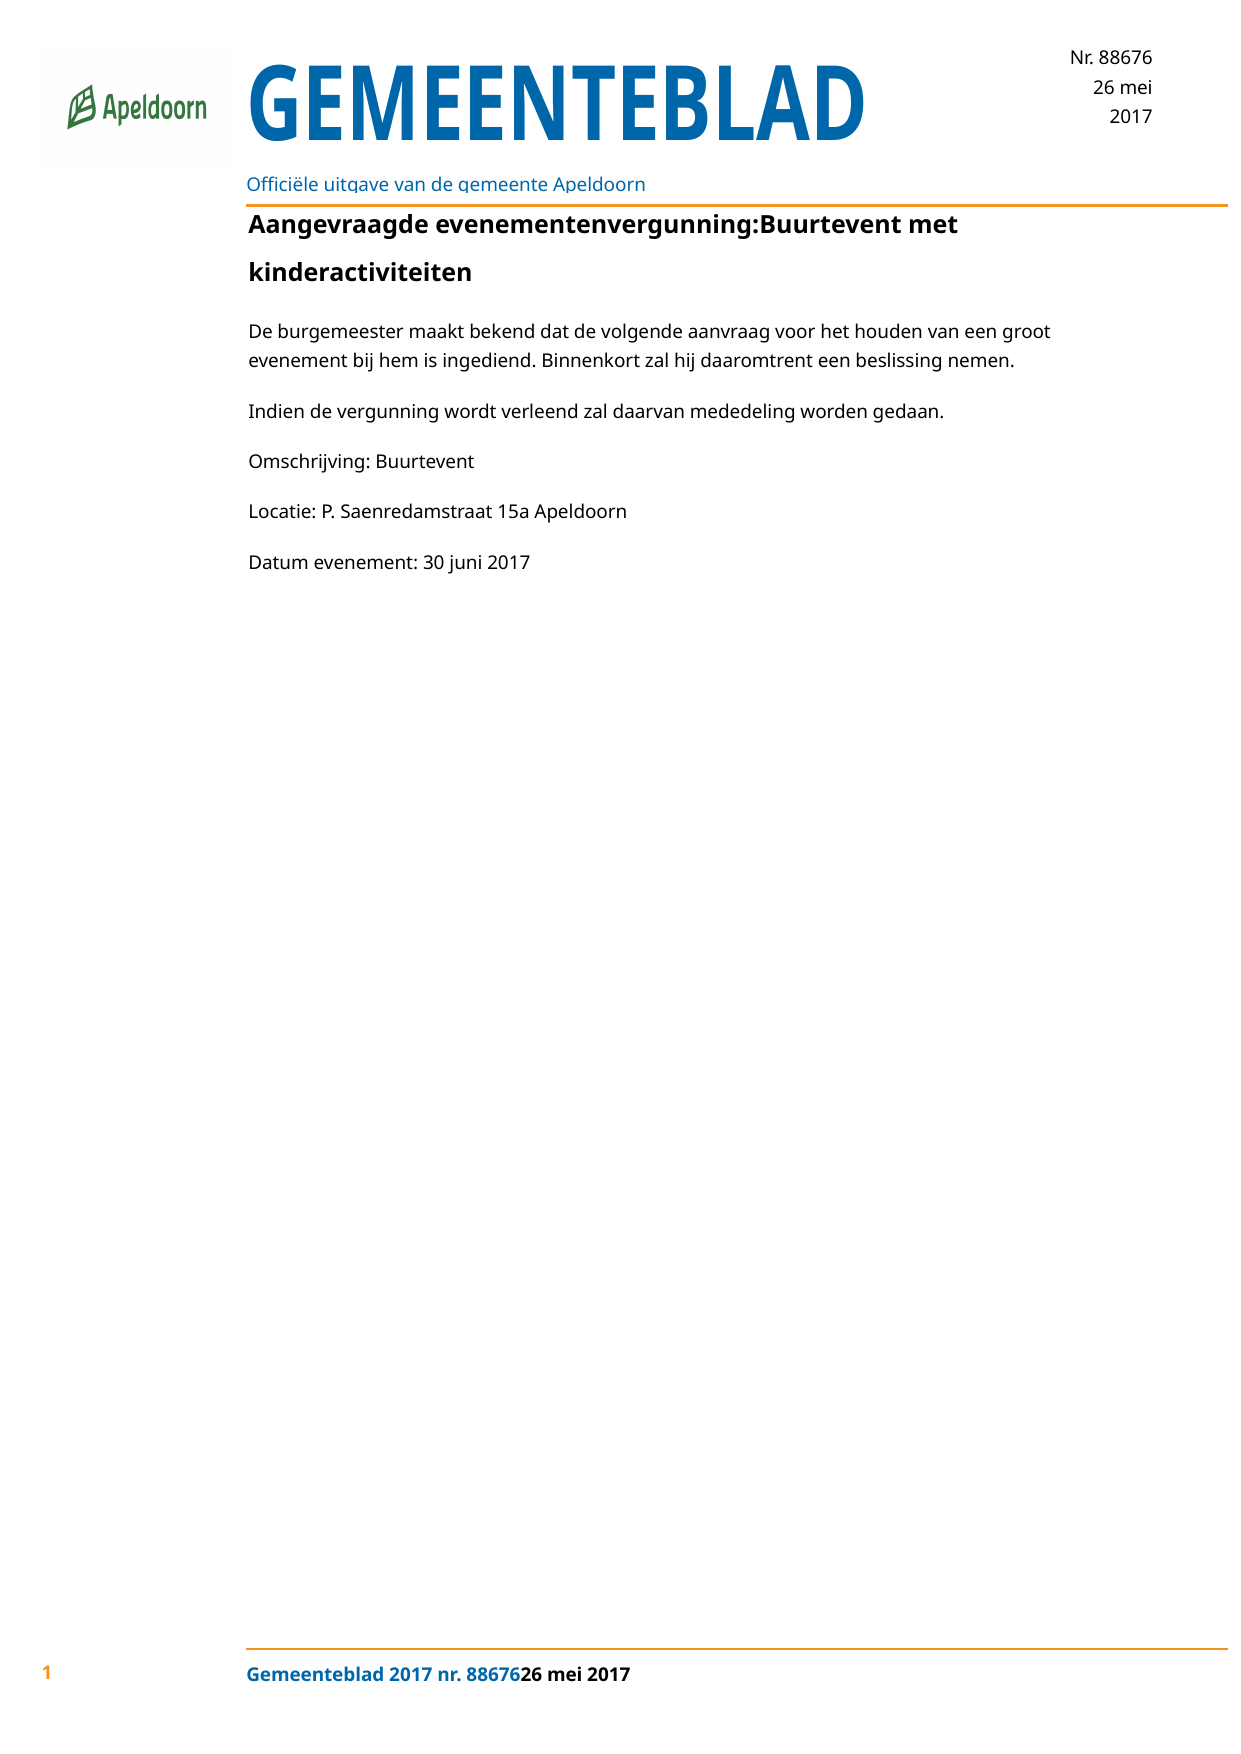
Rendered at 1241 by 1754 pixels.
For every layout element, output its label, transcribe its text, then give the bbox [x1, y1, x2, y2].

text Locatie: P. Saenredamstraat 15a Apeldoorn [248, 499, 1152, 524]
text De burgemeester maakt bekend dat de volgende aanvraag voor het houden van een groot evenement bij hem is ingediend. Binnenkort zal hij daaromtrent een beslissing nemen. [248, 318, 1152, 373]
text Indien de vergunning wordt verleend zal daarvan mededeling worden gedaan. [248, 398, 1152, 424]
text Aangevraagde evenementenvergunning:Buurtevent met kinderactiviteiten [248, 207, 1152, 288]
text Omschrijving: Buurtevent [248, 448, 1152, 474]
picture [41, 47, 231, 172]
text Datum evenement: 30 juni 2017 [248, 549, 1152, 575]
